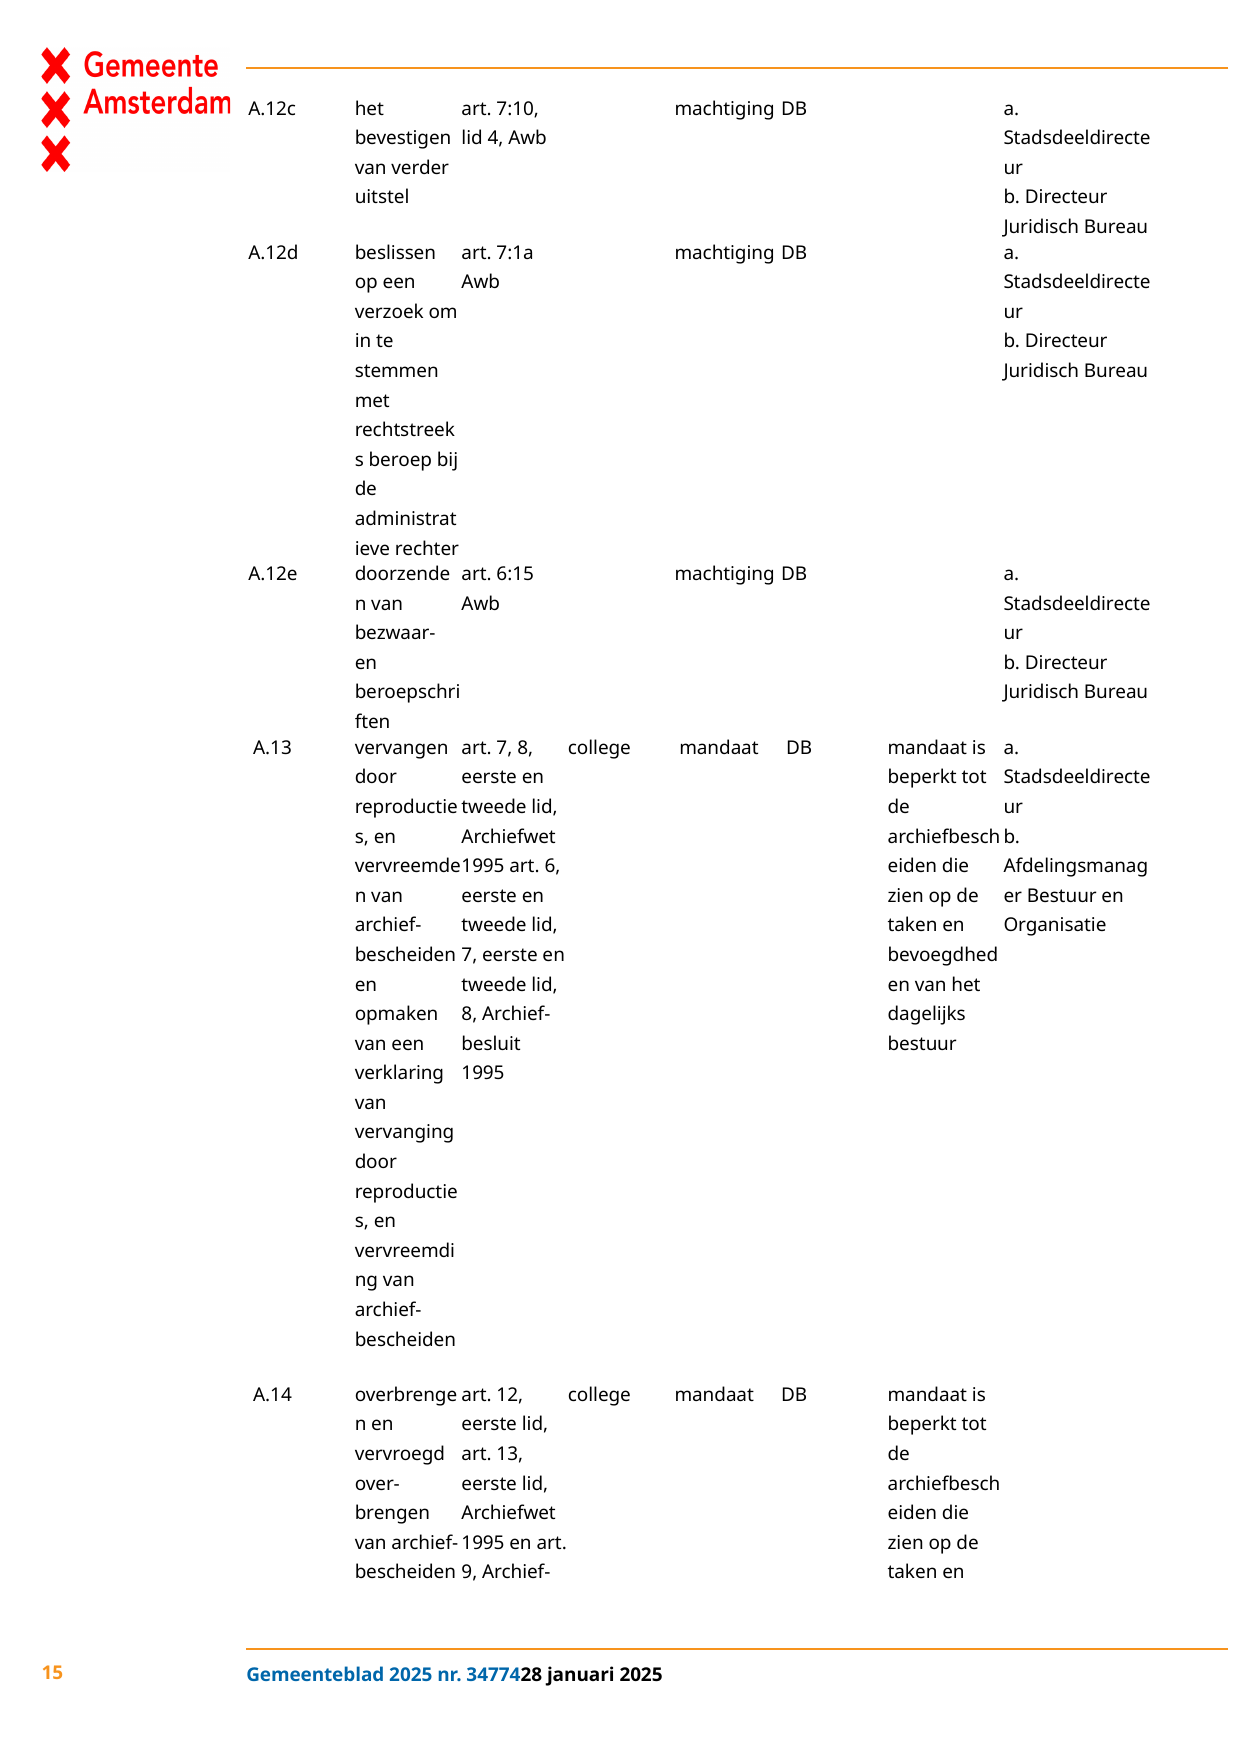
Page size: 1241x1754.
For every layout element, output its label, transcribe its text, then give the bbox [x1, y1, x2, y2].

table_cell [568, 560, 674, 734]
table_cell college [568, 1351, 674, 1584]
table_cell mandaat [674, 734, 781, 1351]
table_cell machtiging [674, 95, 781, 239]
table_cell beslissen op een verzoek om in te stemmen met rechtstreeks beroep bij de administratieve rechter [355, 239, 461, 560]
table_cell A.13 [248, 734, 354, 1351]
table_cell [888, 239, 1003, 560]
table_cell art. 6:15 Awb [461, 560, 568, 734]
table_cell college [568, 734, 674, 1351]
table_cell [1003, 1351, 1152, 1584]
table_cell doorzenden van bezwaar- en beroepschriften [355, 560, 461, 734]
table_cell machtiging [674, 239, 781, 560]
table_cell A.14 [248, 1351, 354, 1584]
picture [41, 47, 231, 172]
table_cell art. 7, 8, eerste en tweede lid, Archiefwet 1995 art. 6, eerste en tweede lid, 7, eerste en tweede lid, 8, Archief-besluit 1995 [461, 734, 568, 1351]
table_cell a. Stadsdeeldirecteur b. Directeur Juridisch Bureau [1003, 560, 1152, 734]
table_cell DB [781, 95, 887, 239]
table_cell DB [781, 1351, 887, 1584]
table_cell a. Stadsdeeldirecteur b. Afdelingsmanager Bestuur en Organisatie [1003, 734, 1152, 1351]
table_cell A.12d [248, 239, 354, 560]
table_cell mandaat is beperkt tot de archiefbescheiden die zien op de taken en [888, 1351, 1003, 1584]
table_cell art. 12, eerste lid, art. 13, eerste lid, Archiefwet 1995 en art. 9, Archief- [461, 1351, 568, 1584]
table_cell [888, 560, 1003, 734]
table_cell mandaat is beperkt tot de archiefbescheiden die zien op de taken en bevoegdheden van het dagelijks bestuur [888, 734, 1003, 1351]
table_cell a. Stadsdeeldirecteur b. Directeur Juridisch Bureau [1003, 239, 1152, 560]
table_cell het bevestigen van verder uitstel [355, 95, 461, 239]
table_cell DB [781, 239, 887, 560]
table_cell machtiging [674, 560, 781, 734]
table_cell [568, 95, 674, 239]
table_cell [568, 239, 674, 560]
table_cell DB [781, 560, 887, 734]
table_cell A.12c [248, 95, 354, 239]
table_cell art. 7:10, lid 4, Awb [461, 95, 568, 239]
table_cell DB [781, 734, 887, 1351]
table_cell art. 7:1a Awb [461, 239, 568, 560]
table_cell mandaat [674, 1351, 781, 1584]
table_cell [888, 95, 1003, 239]
table_cell a. Stadsdeeldirecteur b. Directeur Juridisch Bureau [1003, 95, 1152, 239]
table_cell overbrengen en vervroegd over-brengen van archief-bescheiden [355, 1351, 461, 1584]
table_cell vervangen door reproducties, en vervreemden van archief-bescheiden en opmaken van een verklaring van vervanging door reproducties, en vervreemding van archief-bescheiden [355, 734, 461, 1351]
table_cell A.12e [248, 560, 354, 734]
